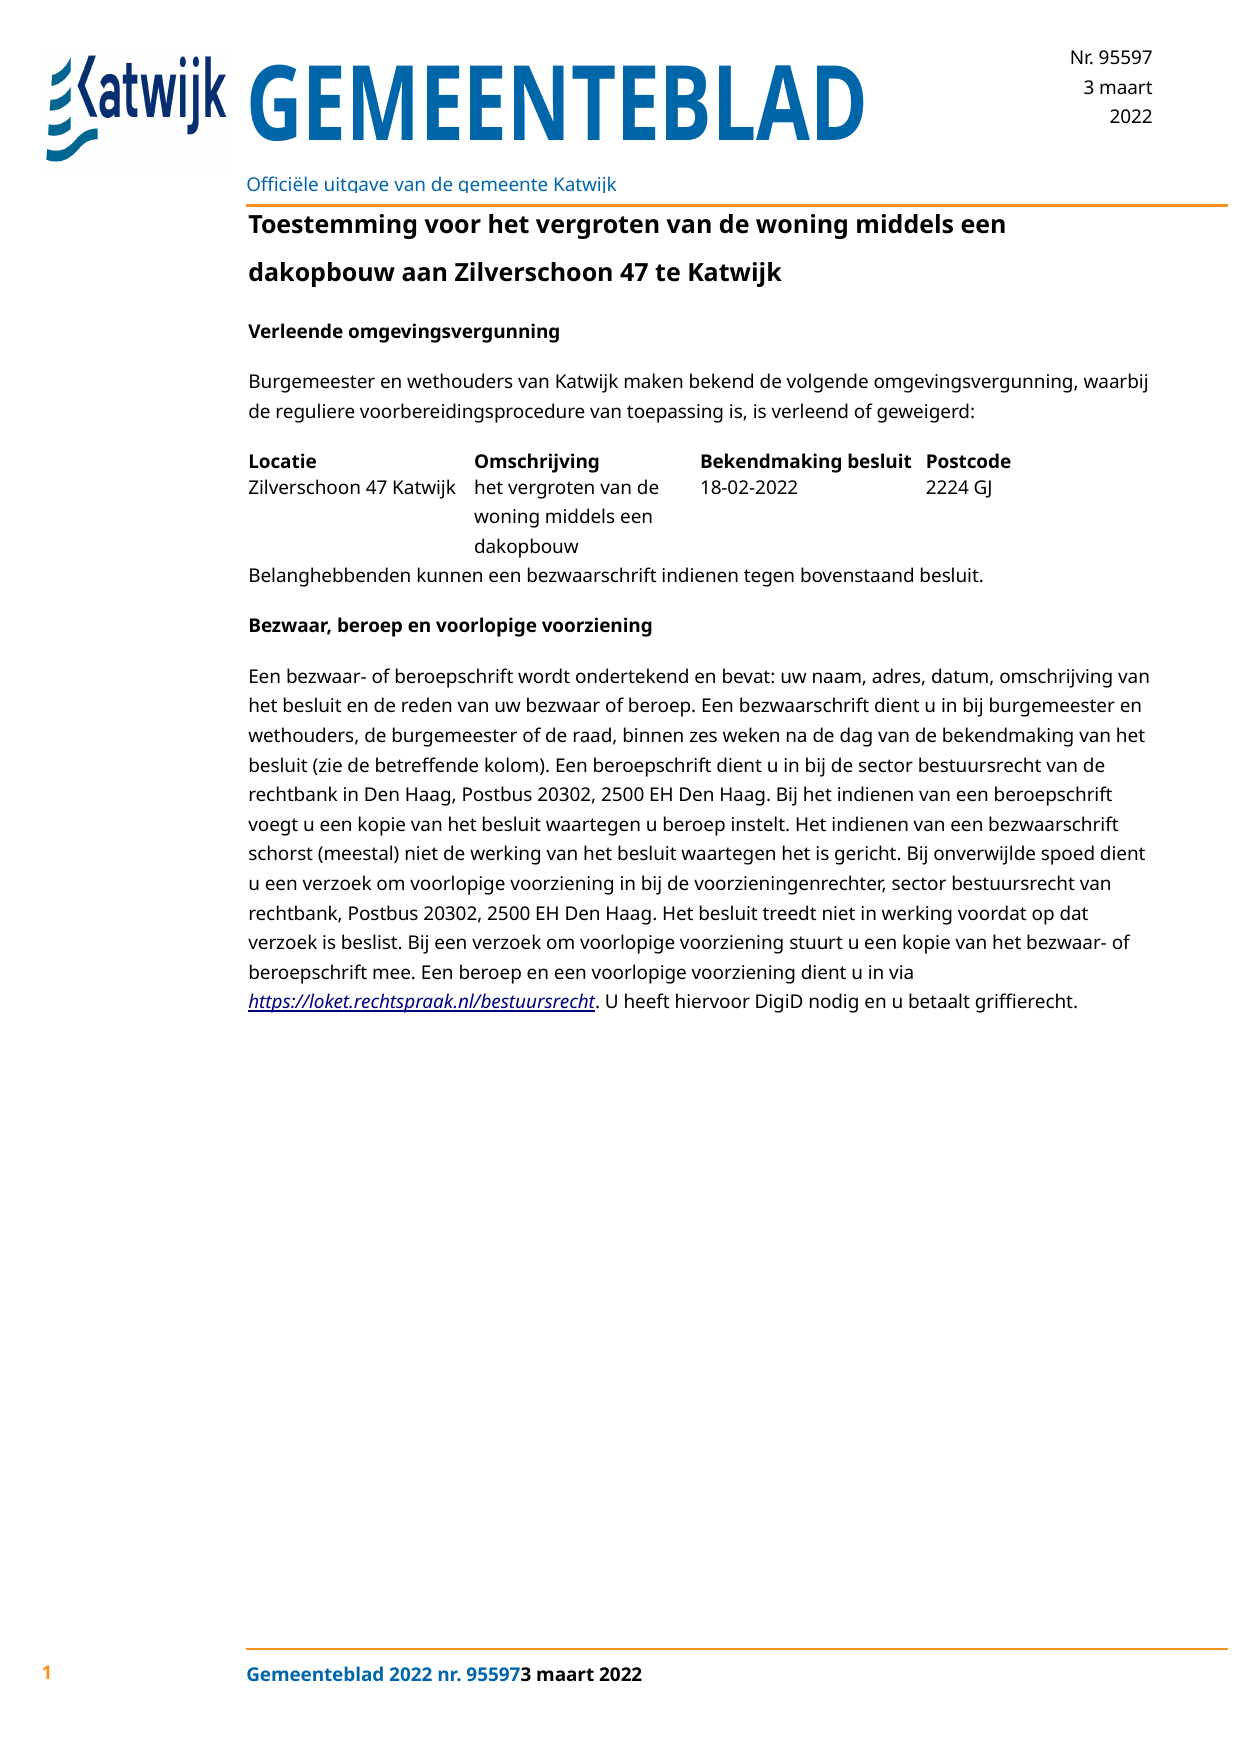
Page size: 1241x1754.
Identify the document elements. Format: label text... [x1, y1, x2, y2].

table_cell 2224 GJ [926, 474, 1152, 559]
table_cell Zilverschoon 47 Katwijk [248, 474, 474, 559]
table_cell 18-02-2022 [700, 474, 926, 559]
text Belanghebbenden kunnen een bezwaarschrift indienen tegen bovenstaand besluit. [248, 562, 1152, 588]
text Toestemming voor het vergroten van de woning middels een dakopbouw aan Zilverschoon 47 te Katwijk [248, 207, 1152, 288]
table_header Omschrijving [474, 449, 700, 474]
table_header Postcode [926, 449, 1152, 474]
text Burgemeester en wethouders van Katwijk maken bekend de volgende omgevingsvergunning, waarbij de reguliere voorbereidingsprocedure van toepassing is, is verleend of geweigerd: [248, 368, 1152, 424]
table_header Locatie [248, 449, 474, 474]
table_header Bekendmaking besluit [700, 449, 926, 474]
text Bezwaar, beroep en voorlopige voorziening [248, 613, 1152, 638]
text Een bezwaar- of beroepschrift wordt ondertekend en bevat: uw naam, adres, datum, omschrijving van het besluit en de reden van uw bezwaar of beroep. Een bezwaarschrift dient u in bij burgemeester en wethouders, de burgemeester of de raad, binnen zes weken na de dag van de bekendmaking van het besluit (zie de betreffende kolom). Een beroepschrift dient u in bij de sector bestuursrecht van de rechtbank in Den Haag, Postbus 20302, 2500 EH Den Haag. Bij het indienen van een beroepschrift voegt u een kopie van het besluit waartegen u beroep instelt. Het indienen van een bezwaarschrift schorst (meestal) niet de werking van het besluit waartegen het is gericht. Bij onverwijlde spoed dient u een verzoek om voorlopige voorziening in bij de voorzieningenrechter, sector bestuursrecht van rechtbank, Postbus 20302, 2500 EH Den Haag. Het besluit treedt niet in werking voordat op dat verzoek is beslist. Bij een verzoek om voorlopige voorziening stuurt u een kopie van het bezwaar- of beroepschrift mee. Een beroep en een voorlopige voorziening dient u in via https://loket.rechtspraak.nl/bestuursrecht. U heeft hiervoor DigiD nodig en u betaalt griffierecht. [248, 663, 1152, 1014]
picture [41, 47, 231, 172]
text Verleende omgevingsvergunning [248, 318, 1152, 344]
table_cell het vergroten van de woning middels een dakopbouw [474, 474, 700, 559]
